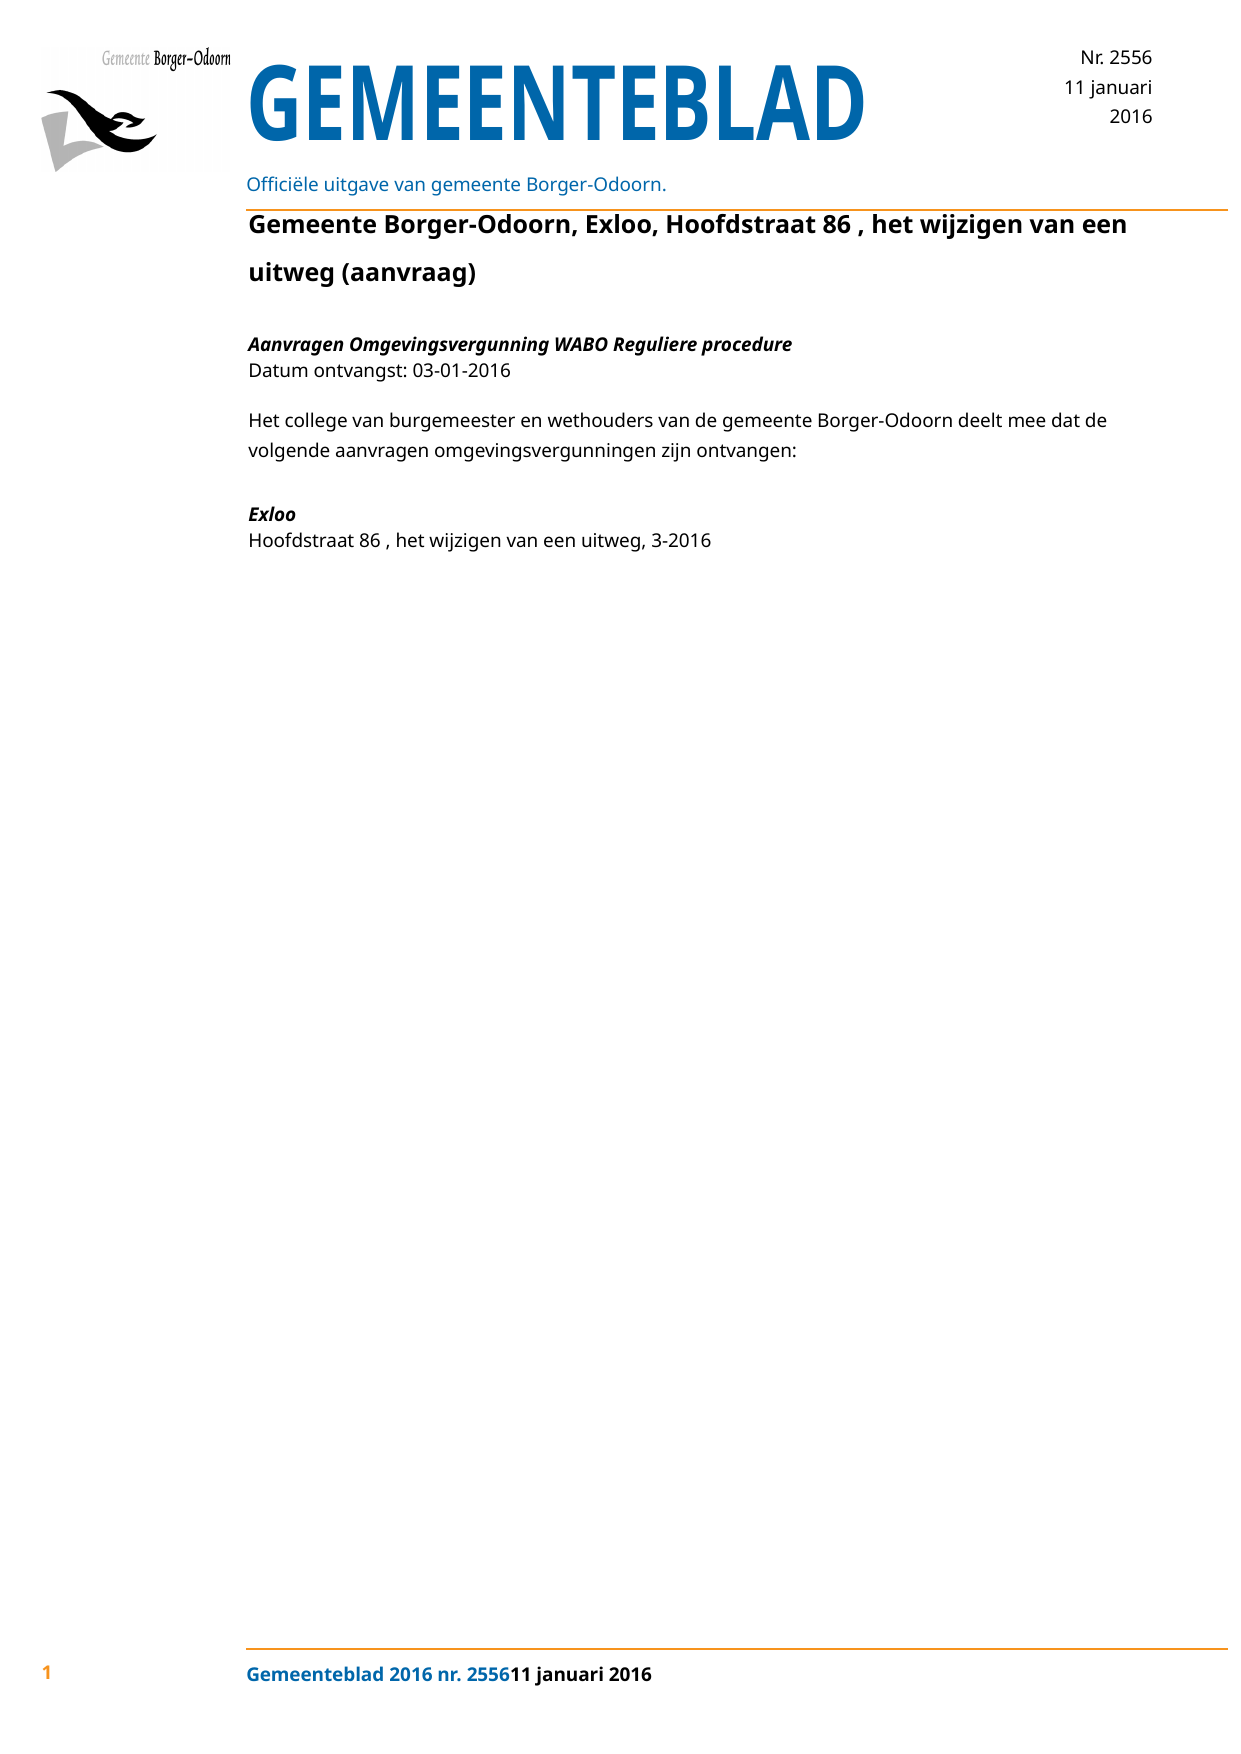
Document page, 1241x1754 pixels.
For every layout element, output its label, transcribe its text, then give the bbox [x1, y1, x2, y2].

text Het college van burgemeester en wethouders van de gemeente Borger-Odoorn deelt mee dat de volgende aanvragen omgevingsvergunningen zijn ontvangen: [248, 408, 1152, 463]
text Aanvragen Omgevingsvergunning WABO Reguliere procedure [248, 331, 1152, 357]
text Datum ontvangst: 03-01-2016 [248, 357, 1152, 383]
text Exloo [248, 501, 1152, 527]
picture [41, 47, 231, 172]
text Hoofdstraat 86 , het wijzigen van een uitweg, 3-2016 [248, 527, 1152, 553]
text Gemeente Borger-Odoorn, Exloo, Hoofdstraat 86 , het wijzigen van een uitweg (aanvraag) [248, 211, 1152, 288]
